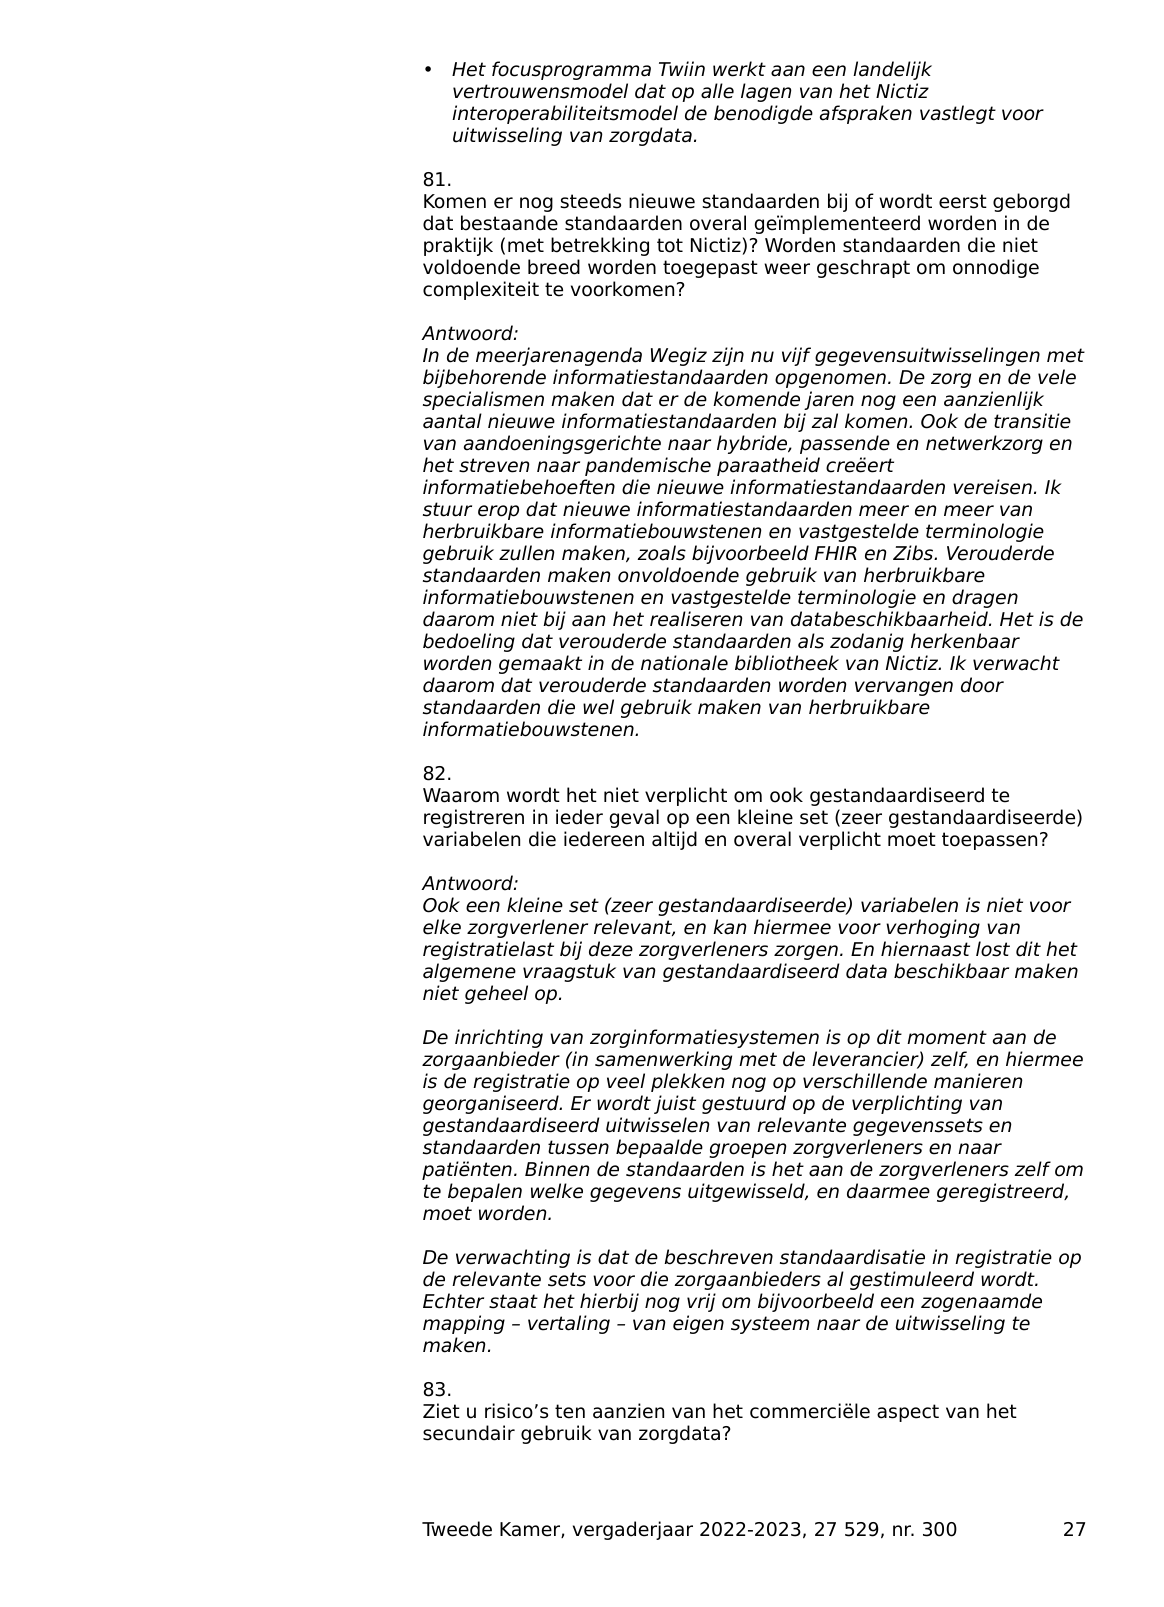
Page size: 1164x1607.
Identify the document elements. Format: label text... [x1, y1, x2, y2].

text 82. [422, 763, 1087, 785]
text Ziet u risico’s ten aanzien van het commerciële aspect van het secundair gebruik van zorgdata? [422, 1401, 1087, 1445]
text Antwoord: [422, 323, 1087, 345]
text De inrichting van zorginformatiesystemen is op dit moment aan de zorgaanbieder (in samenwerking met de leverancier) zelf, en hiermee is de registratie op veel plekken nog op verschillende manieren georganiseerd. Er wordt juist gestuurd op de verplichting van gestandaardiseerd uitwisselen van relevante gegevenssets en standaarden tussen bepaalde groepen zorgverleners en naar patiënten. Binnen de standaarden is het aan de zorgverleners zelf om te bepalen welke gegevens uitgewisseld, en daarmee geregistreerd, moet worden. [422, 1027, 1087, 1225]
text De verwachting is dat de beschreven standaardisatie in registratie op de relevante sets voor die zorgaanbieders al gestimuleerd wordt. Echter staat het hierbij nog vrij om bijvoorbeeld een zogenaamde mapping – vertaling – van eigen systeem naar de uitwisseling te maken. [422, 1247, 1087, 1357]
text Komen er nog steeds nieuwe standaarden bij of wordt eerst geborgd dat bestaande standaarden overal geïmplementeerd worden in de praktijk (met betrekking tot Nictiz)? Worden standaarden die niet voldoende breed worden toegepast weer geschrapt om onnodige complexiteit te voorkomen? [422, 191, 1087, 301]
text Ook een kleine set (zeer gestandaardiseerde) variabelen is niet voor elke zorgverlener relevant, en kan hiermee voor verhoging van registratielast bij deze zorgverleners zorgen. En hiernaast lost dit het algemene vraagstuk van gestandaardiseerd data beschikbaar maken niet geheel op. [422, 895, 1087, 1005]
text Waarom wordt het niet verplicht om ook gestandaardiseerd te registreren in ieder geval op een kleine set (zeer gestandaardiseerde) variabelen die iedereen altijd en overal verplicht moet toepassen? [422, 785, 1087, 851]
text 83. [422, 1379, 1087, 1401]
text In de meerjarenagenda Wegiz zijn nu vijf gegevensuitwisselingen met bijbehorende informatiestandaarden opgenomen. De zorg en de vele specialismen maken dat er de komende jaren nog een aanzienlijk aantal nieuwe informatiestandaarden bij zal komen. Ook de transitie van aandoeningsgerichte naar hybride, passende en netwerkzorg en het streven naar pandemische paraatheid creëert informatiebehoeften die nieuwe informatiestandaarden vereisen. Ik stuur erop dat nieuwe informatiestandaarden meer en meer van herbruikbare informatiebouwstenen en vastgestelde terminologie gebruik zullen maken, zoals bijvoorbeeld FHIR en Zibs. Verouderde standaarden maken onvoldoende gebruik van herbruikbare informatiebouwstenen en vastgestelde terminologie en dragen daarom niet bij aan het realiseren van databeschikbaarheid. Het is de bedoeling dat verouderde standaarden als zodanig herkenbaar worden gemaakt in de nationale bibliotheek van Nictiz. Ik verwacht daarom dat verouderde standaarden worden vervangen door standaarden die wel gebruik maken van herbruikbare informatiebouwstenen. [422, 345, 1087, 741]
text • Het focusprogramma Twiin werkt aan een landelijk vertrouwensmodel dat op alle lagen van het Nictiz interoperabiliteitsmodel de benodigde afspraken vastlegt voor uitwisseling van zorgdata. [422, 59, 1087, 147]
text 81. [422, 169, 1087, 191]
text Antwoord: [422, 873, 1087, 895]
